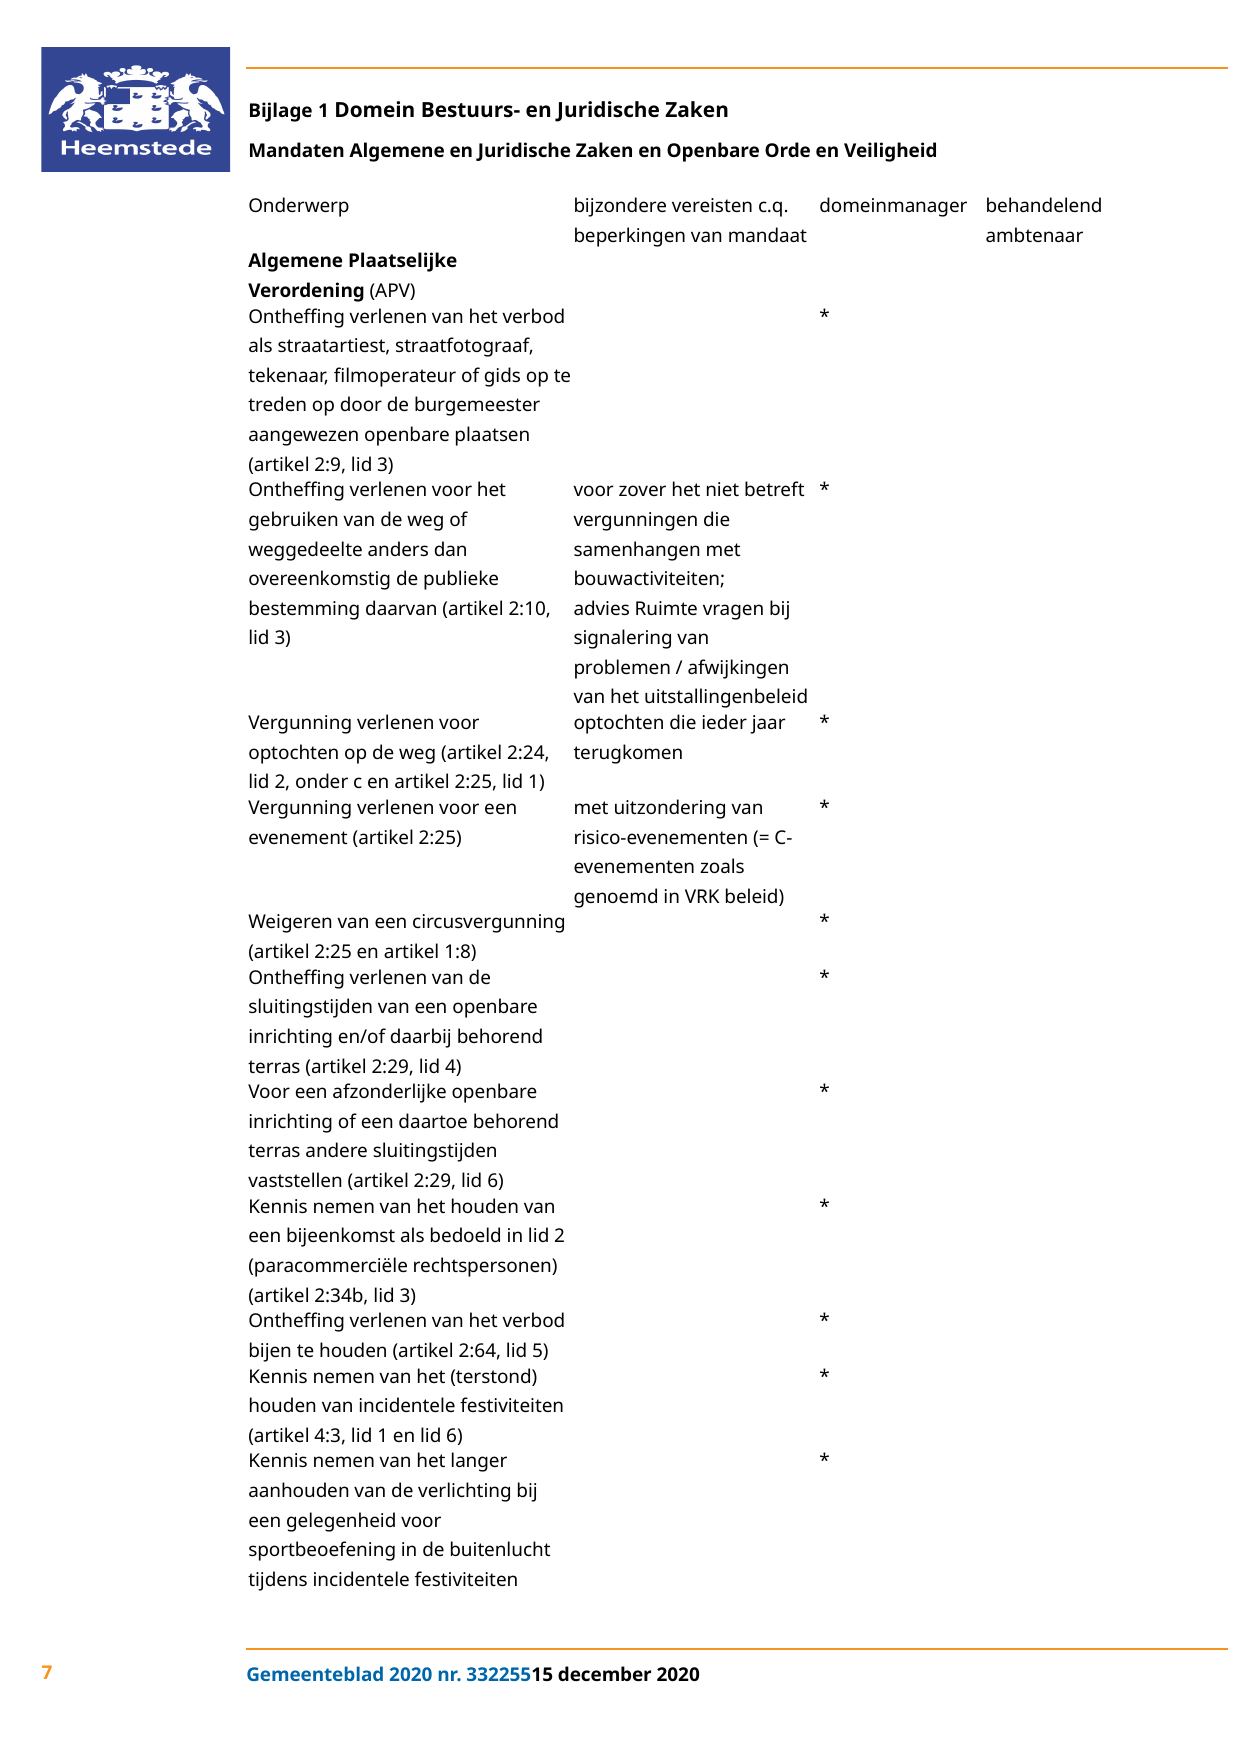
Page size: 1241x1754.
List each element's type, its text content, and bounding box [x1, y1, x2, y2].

picture [41, 47, 231, 172]
table_cell * [819, 909, 985, 964]
table_cell met uitzondering van risico-evenementen (= C-evenementen zoals genoemd in VRK beleid) [573, 794, 819, 909]
table_cell [985, 1363, 1152, 1448]
table_cell optochten die ieder jaar terugkomen [573, 709, 819, 794]
table_header behandelend ambtenaar [985, 192, 1152, 248]
table_cell * [819, 1079, 985, 1193]
table_header bijzondere vereisten c.q. beperkingen van mandaat [573, 192, 819, 248]
table_cell [573, 1363, 819, 1448]
table_cell [985, 303, 1152, 477]
table_cell * [819, 1193, 985, 1307]
table_cell [573, 909, 819, 964]
table_cell Algemene Plaatselijke Verordening (APV) [248, 248, 573, 303]
table_cell [573, 303, 819, 477]
table_cell Kennis nemen van het houden van een bijeenkomst als bedoeld in lid 2 (paracommerciële rechtspersonen) (artikel 2:34b, lid 3) [248, 1193, 573, 1307]
table_cell Kennis nemen van het (terstond) houden van incidentele festiviteiten (artikel 4:3, lid 1 en lid 6) [248, 1363, 573, 1448]
table_cell Kennis nemen van het langer aanhouden van de verlichting bij een gelegenheid voor sportbeoefening in de buitenlucht tijdens incidentele festiviteiten [248, 1448, 573, 1592]
table_cell [573, 1193, 819, 1307]
table_cell Vergunning verlenen voor een evenement (artikel 2:25) [248, 794, 573, 909]
table_cell [985, 909, 1152, 964]
table_cell [573, 1308, 819, 1363]
text Mandaten Algemene en Juridische Zaken en Openbare Orde en Veiligheid [248, 137, 1152, 163]
table_cell * [819, 1308, 985, 1363]
table_cell * [819, 1448, 985, 1592]
table_cell [985, 1079, 1152, 1193]
table_cell [985, 709, 1152, 794]
table_cell * [819, 794, 985, 909]
table_cell [985, 1193, 1152, 1307]
table_cell Ontheffing verlenen voor het gebruiken van de weg of weggedeelte anders dan overeenkomstig de publieke bestemming daarvan (artikel 2:10, lid 3) [248, 477, 573, 709]
table_cell [573, 1079, 819, 1193]
table_cell [985, 248, 1152, 303]
table_cell Weigeren van een circusvergunning (artikel 2:25 en artikel 1:8) [248, 909, 573, 964]
table_cell * [819, 709, 985, 794]
table_cell Ontheffing verlenen van het verbod als straatartiest, straatfotograaf, tekenaar, filmoperateur of gids op te treden op door de burgemeester aangewezen openbare plaatsen (artikel 2:9, lid 3) [248, 303, 573, 477]
table_cell [985, 477, 1152, 709]
table_cell [573, 964, 819, 1078]
table_cell [985, 964, 1152, 1078]
table_cell * [819, 964, 985, 1078]
table_header domeinmanager [819, 192, 985, 248]
table_cell [985, 1308, 1152, 1363]
text Bijlage 1 Domein Bestuurs- en Juridische Zaken [248, 95, 1152, 123]
table_cell [573, 1448, 819, 1592]
table_cell * [819, 303, 985, 477]
table_cell [985, 794, 1152, 909]
table_cell * [819, 1363, 985, 1448]
table_header Onderwerp [248, 192, 573, 248]
table_cell Vergunning verlenen voor optochten op de weg (artikel 2:24, lid 2, onder c en artikel 2:25, lid 1) [248, 709, 573, 794]
table_cell voor zover het niet betreft vergunningen die samenhangen met bouwactiviteiten; advies Ruimte vragen bij signalering van problemen / afwijkingen van het uitstallingenbeleid [573, 477, 819, 709]
table_cell [819, 248, 985, 303]
table_cell Ontheffing verlenen van de sluitingstijden van een openbare inrichting en/of daarbij behorend terras (artikel 2:29, lid 4) [248, 964, 573, 1078]
table_cell * [819, 477, 985, 709]
table_cell Ontheffing verlenen van het verbod bijen te houden (artikel 2:64, lid 5) [248, 1308, 573, 1363]
table_cell Voor een afzonderlijke openbare inrichting of een daartoe behorend terras andere sluitingstijden vaststellen (artikel 2:29, lid 6) [248, 1079, 573, 1193]
table_cell [985, 1448, 1152, 1592]
table_cell [573, 248, 819, 303]
